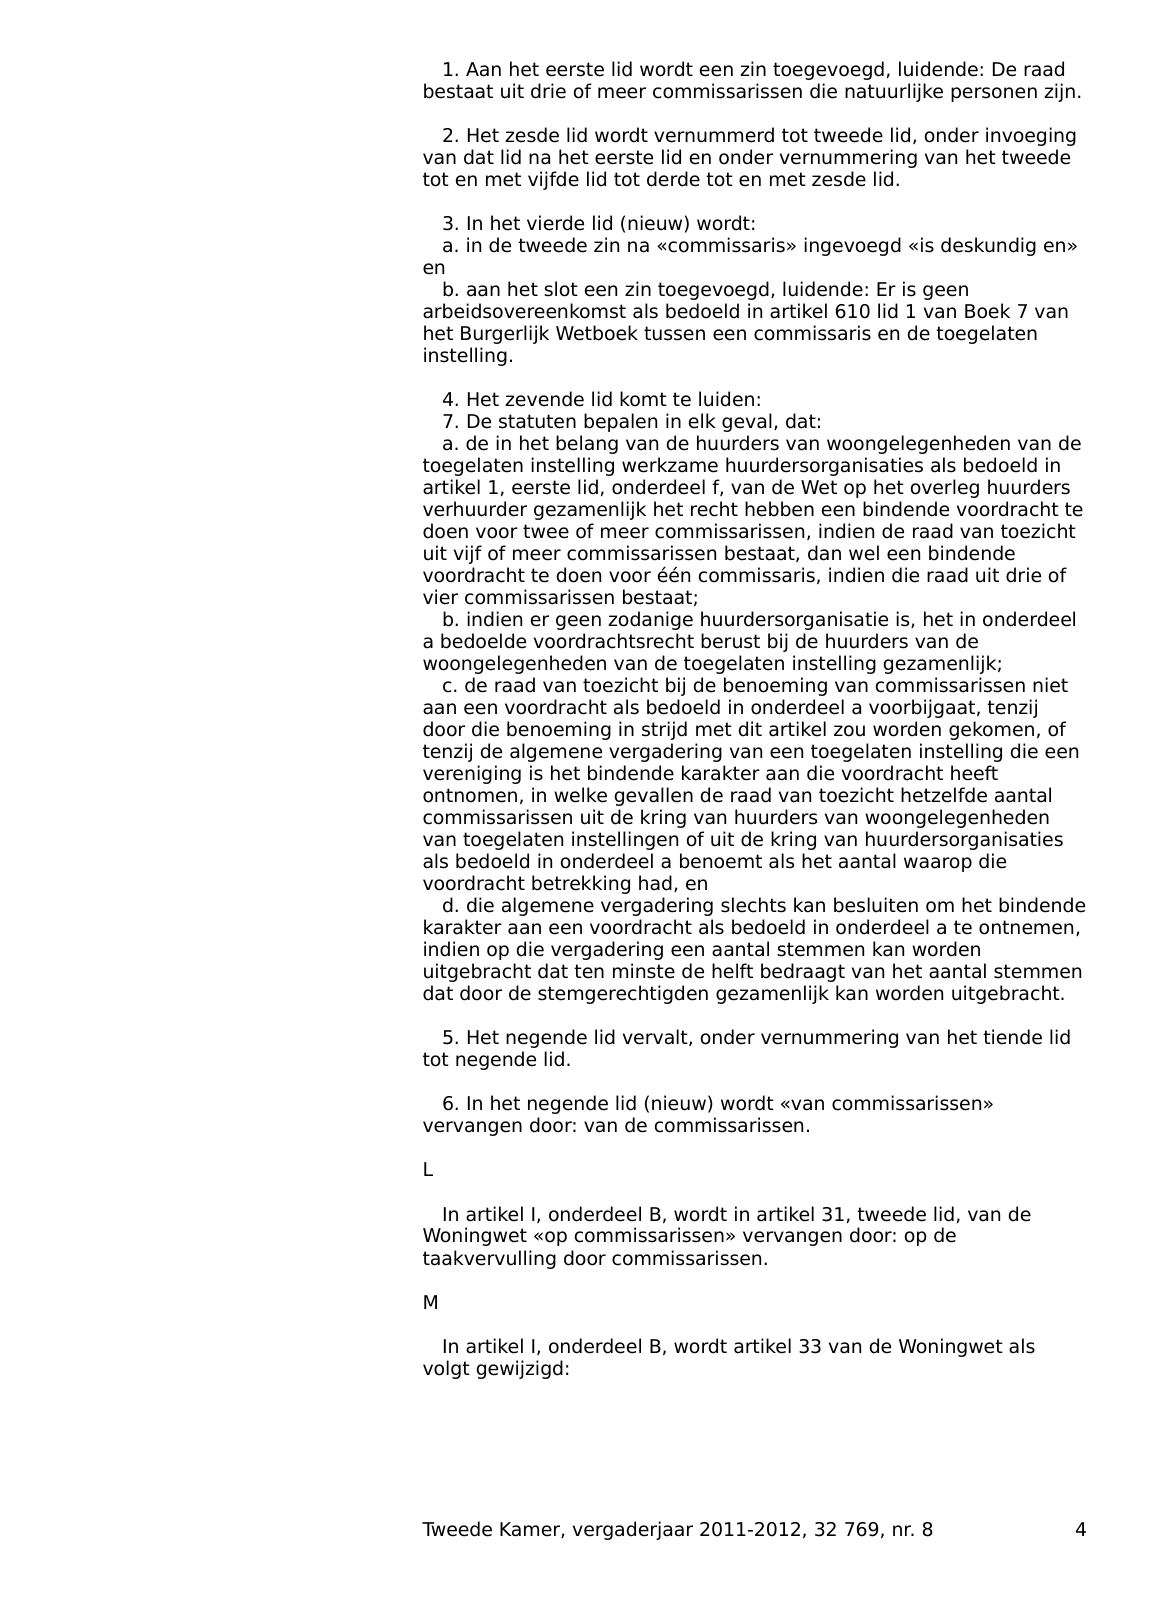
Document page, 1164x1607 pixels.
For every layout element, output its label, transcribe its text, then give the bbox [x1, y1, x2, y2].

text 1. Aan het eerste lid wordt een zin toegevoegd, luidende: De raad bestaat uit drie of meer commissarissen die natuurlijke personen zijn. [422, 59, 1087, 103]
text a. de in het belang van de huurders van woongelegenheden van de toegelaten instelling werkzame huurdersorganisaties als bedoeld in artikel 1, eerste lid, onderdeel f, van de Wet op het overleg huurders verhuurder gezamenlijk het recht hebben een bindende voordracht te doen voor twee of meer commissarissen, indien de raad van toezicht uit vijf of meer commissarissen bestaat, dan wel een bindende voordracht te doen voor één commissaris, indien die raad uit drie of vier commissarissen bestaat; [422, 433, 1087, 609]
subtitle L [422, 1159, 1087, 1181]
text 6. In het negende lid (nieuw) wordt «van commissarissen» vervangen door: van de commissarissen. [422, 1093, 1087, 1137]
text In artikel I, onderdeel B, wordt artikel 33 van de Woningwet als volgt gewijzigd: [422, 1336, 1087, 1380]
text 5. Het negende lid vervalt, onder vernummering van het tiende lid tot negende lid. [422, 1027, 1087, 1071]
text a. in de tweede zin na «commissaris» ingevoegd «is deskundig en» en [422, 235, 1087, 279]
text b. aan het slot een zin toegevoegd, luidende: Er is geen arbeidsovereenkomst als bedoeld in artikel 610 lid 1 van Boek 7 van het Burgerlijk Wetboek tussen een commissaris en de toegelaten instelling. [422, 279, 1087, 367]
text In artikel I, onderdeel B, wordt in artikel 31, tweede lid, van de Woningwet «op commissarissen» vervangen door: op de taakvervulling door commissarissen. [422, 1203, 1087, 1269]
subtitle M [422, 1292, 1087, 1313]
text d. die algemene vergadering slechts kan besluiten om het bindende karakter aan een voordracht als bedoeld in onderdeel a te ontnemen, indien op die vergadering een aantal stemmen kan worden uitgebracht dat ten minste de helft bedraagt van het aantal stemmen dat door de stemgerechtigden gezamenlijk kan worden uitgebracht. [422, 895, 1087, 1005]
text c. de raad van toezicht bij de benoeming van commissarissen niet aan een voordracht als bedoeld in onderdeel a voorbijgaat, tenzij door die benoeming in strijd met dit artikel zou worden gekomen, of tenzij de algemene vergadering van een toegelaten instelling die een vereniging is het bindende karakter aan die voordracht heeft ontnomen, in welke gevallen de raad van toezicht hetzelfde aantal commissarissen uit de kring van huurders van woongelegenheden van toegelaten instellingen of uit de kring van huurdersorganisaties als bedoeld in onderdeel a benoemt als het aantal waarop die voordracht betrekking had, en [422, 675, 1087, 895]
text b. indien er geen zodanige huurdersorganisatie is, het in onderdeel a bedoelde voordrachtsrecht berust bij de huurders van de woongelegenheden van de toegelaten instelling gezamenlijk; [422, 609, 1087, 675]
text 3. In het vierde lid (nieuw) wordt: [422, 213, 1087, 235]
text 2. Het zesde lid wordt vernummerd tot tweede lid, onder invoeging van dat lid na het eerste lid en onder vernummering van het tweede tot en met vijfde lid tot derde tot en met zesde lid. [422, 125, 1087, 191]
text 7. De statuten bepalen in elk geval, dat: [422, 411, 1087, 433]
text 4. Het zevende lid komt te luiden: [422, 389, 1087, 411]
